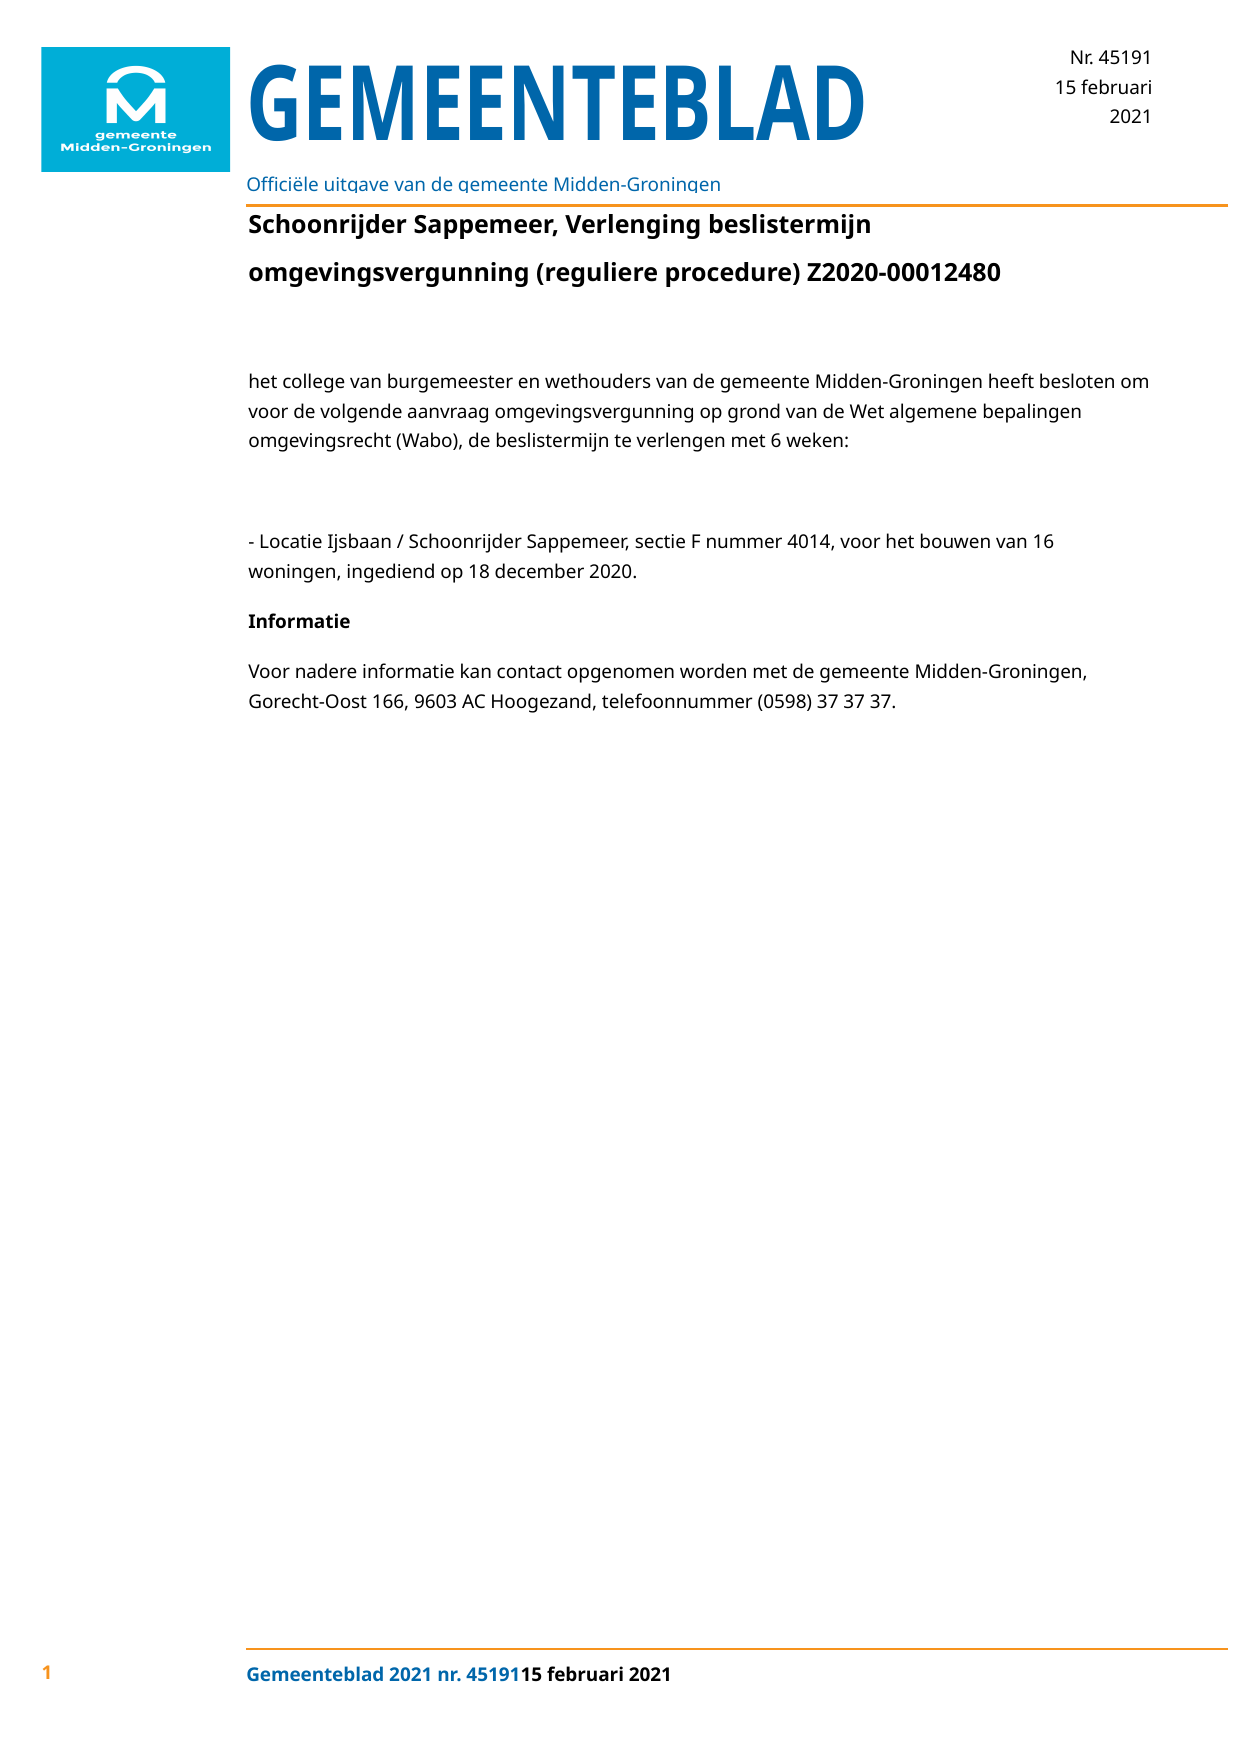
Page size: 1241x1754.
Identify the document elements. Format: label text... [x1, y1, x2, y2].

text Voor nadere informatie kan contact opgenomen worden met de gemeente Midden-Groningen, Gorecht-Oost 166, 9603 AC Hoogezand, telefoonnummer (0598) 37 37 37. [248, 659, 1152, 714]
picture [107, 89, 165, 122]
text het college van burgemeester en wethouders van de gemeente Midden-Groningen heeft besloten om voor de volgende aanvraag omgevingsvergunning op grond van de Wet algemene bepalingen omgevingsrecht (Wabo), de beslistermijn te verlengen met 6 weken: [248, 368, 1152, 453]
text Schoonrijder Sappemeer, Verlenging beslistermijn omgevingsvergunning (reguliere procedure) Z2020-00012480 [248, 207, 1152, 288]
picture [184, 146, 190, 153]
picture [108, 66, 164, 82]
text - Locatie Ijsbaan / Schoonrijder Sappemeer, sectie F nummer 4014, voor het bouwen van 16 woningen, ingediend op 18 december 2020. [248, 528, 1152, 584]
text Informatie [248, 608, 1152, 634]
